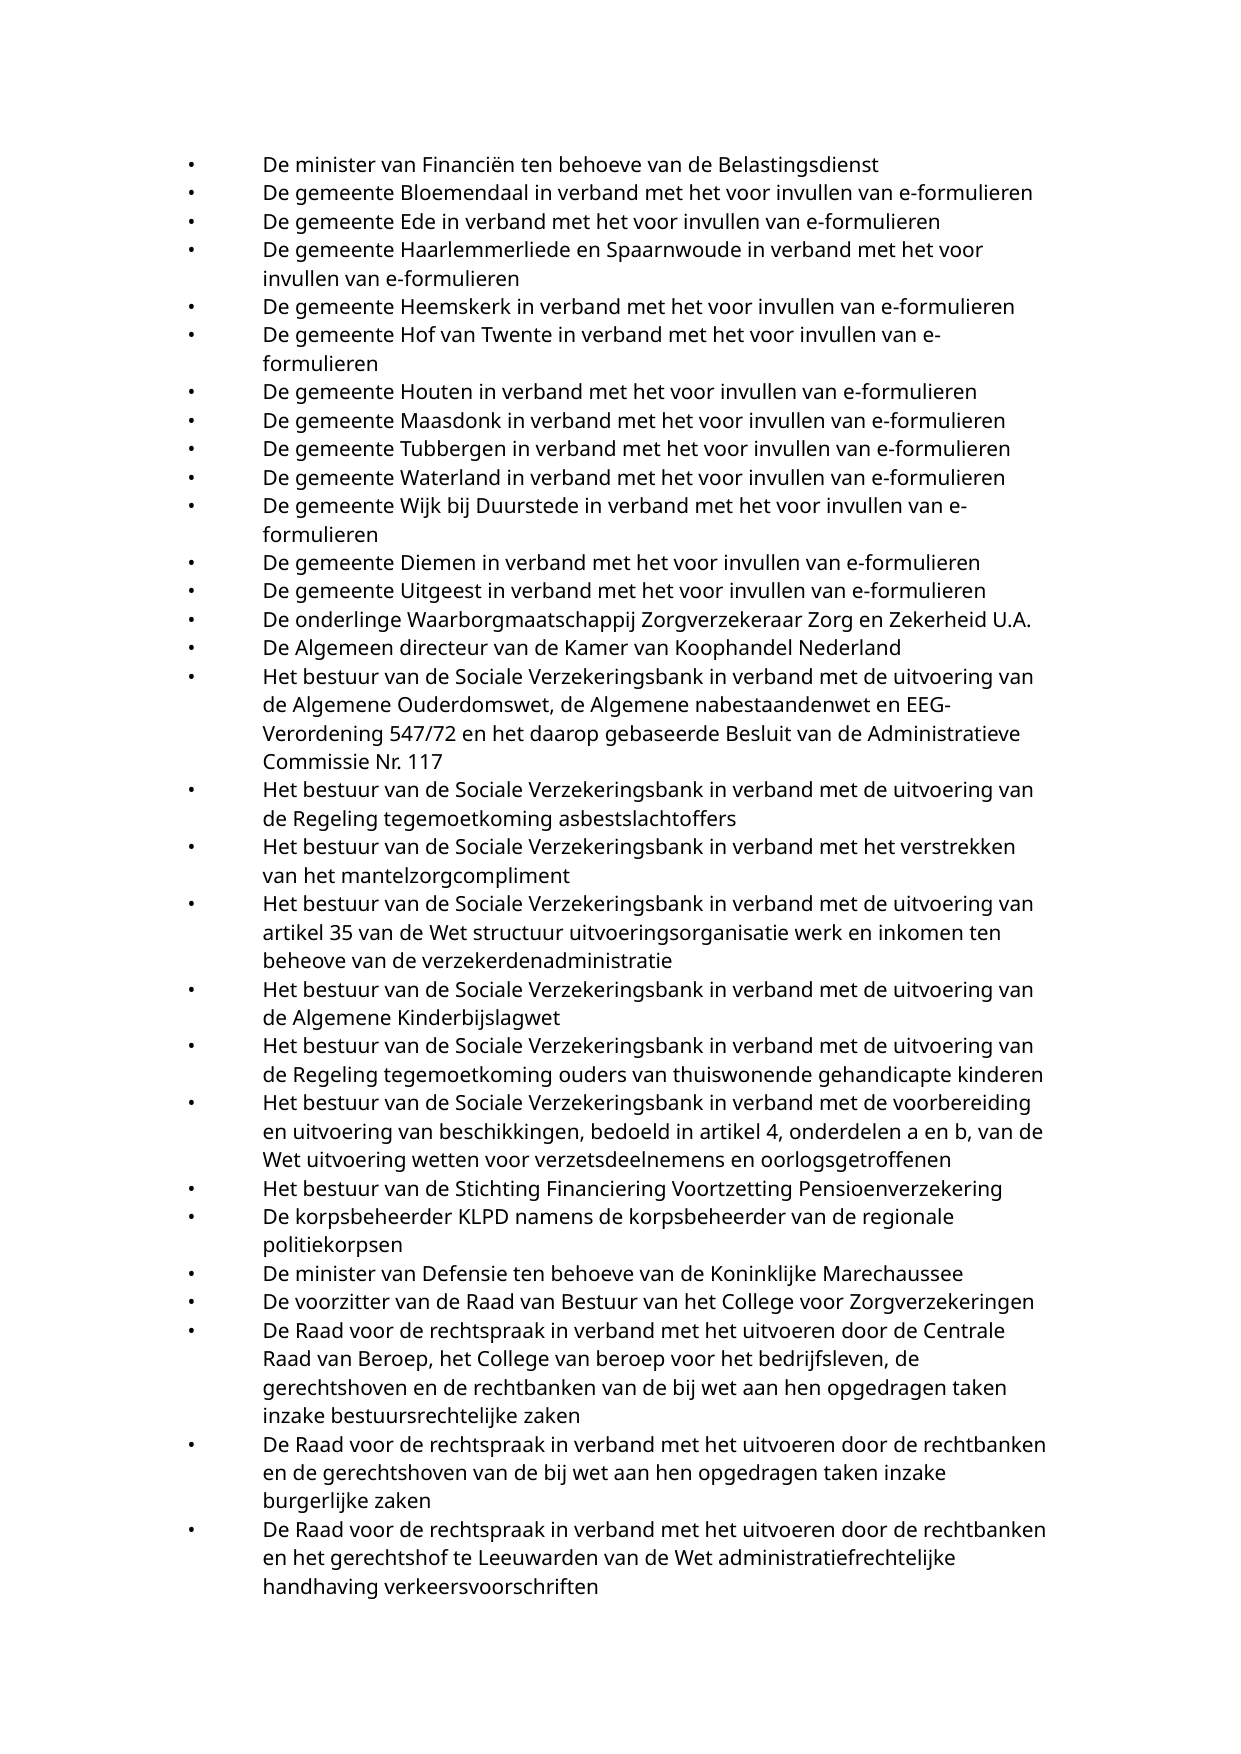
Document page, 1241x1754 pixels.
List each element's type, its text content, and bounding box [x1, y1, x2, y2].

list Het bestuur van de Sociale Verzekeringsbank in verband met de uitvoering van de Regeling tegemoetkoming ouders van thuiswonende gehandicapte kinderen [187, 1032, 1053, 1088]
list De Raad voor de rechtspraak in verband met het uitvoeren door de rechtbanken en het gerechtshof te Leeuwarden van de Wet administratiefrechtelijke handhaving verkeersvoorschriften [187, 1515, 1053, 1600]
list De korpsbeheerder KLPD namens de korpsbeheerder van de regionale politiekorpsen [187, 1202, 1053, 1259]
list De minister van Defensie ten behoeve van de Koninklijke Marechaussee [187, 1259, 1053, 1287]
list De gemeente Heemskerk in verband met het voor invullen van e-formulieren [187, 292, 1053, 321]
list Het bestuur van de Sociale Verzekeringsbank in verband met de uitvoering van de Algemene Ouderdomswet, de Algemene nabestaandenwet en EEG-Verordening 547/72 en het daarop gebaseerde Besluit van de Administratieve Commissie Nr. 117 [187, 662, 1053, 776]
list De gemeente Tubbergen in verband met het voor invullen van e-formulieren [187, 434, 1053, 463]
list De Algemeen directeur van de Kamer van Koophandel Nederland [187, 633, 1053, 662]
list De gemeente Hof van Twente in verband met het voor invullen van e-formulieren [187, 321, 1053, 377]
list De gemeente Haarlemmerliede en Spaarnwoude in verband met het voor invullen van e-formulieren [187, 235, 1053, 292]
list De gemeente Wijk bij Duurstede in verband met het voor invullen van e-formulieren [187, 491, 1053, 548]
list De Raad voor de rechtspraak in verband met het uitvoeren door de rechtbanken en de gerechtshoven van de bij wet aan hen opgedragen taken inzake burgerlijke zaken [187, 1430, 1053, 1515]
list De gemeente Uitgeest in verband met het voor invullen van e-formulieren [187, 577, 1053, 605]
list De gemeente Ede in verband met het voor invullen van e-formulieren [187, 207, 1053, 235]
list Het bestuur van de Sociale Verzekeringsbank in verband met de uitvoering van de Algemene Kinderbijslagwet [187, 975, 1053, 1032]
list Het bestuur van de Sociale Verzekeringsbank in verband met het verstrekken van het mantelzorgcompliment [187, 832, 1053, 889]
list Het bestuur van de Stichting Financiering Voortzetting Pensioenverzekering [187, 1174, 1053, 1202]
list De onderlinge Waarborgmaatschappij Zorgverzekeraar Zorg en Zekerheid U.A. [187, 605, 1053, 633]
list De gemeente Maasdonk in verband met het voor invullen van e-formulieren [187, 406, 1053, 434]
list De Raad voor de rechtspraak in verband met het uitvoeren door de Centrale Raad van Beroep, het College van beroep voor het bedrijfsleven, de gerechtshoven en de rechtbanken van de bij wet aan hen opgedragen taken inzake bestuursrechtelijke zaken [187, 1316, 1053, 1430]
list Het bestuur van de Sociale Verzekeringsbank in verband met de voorbereiding en uitvoering van beschikkingen, bedoeld in artikel 4, onderdelen a en b, van de Wet uitvoering wetten voor verzetsdeelnemens en oorlogsgetroffenen [187, 1088, 1053, 1174]
list De minister van Financiën ten behoeve van de Belastingsdienst [187, 150, 1053, 178]
list Het bestuur van de Sociale Verzekeringsbank in verband met de uitvoering van artikel 35 van de Wet structuur uitvoeringsorganisatie werk en inkomen ten beheove van de verzekerdenadministratie [187, 889, 1053, 975]
list De gemeente Houten in verband met het voor invullen van e-formulieren [187, 377, 1053, 406]
list De voorzitter van de Raad van Bestuur van het College voor Zorgverzekeringen [187, 1287, 1053, 1316]
list De gemeente Diemen in verband met het voor invullen van e-formulieren [187, 548, 1053, 577]
list Het bestuur van de Sociale Verzekeringsbank in verband met de uitvoering van de Regeling tegemoetkoming asbestslachtoffers [187, 776, 1053, 832]
list De gemeente Bloemendaal in verband met het voor invullen van e-formulieren [187, 178, 1053, 207]
list De gemeente Waterland in verband met het voor invullen van e-formulieren [187, 463, 1053, 491]
